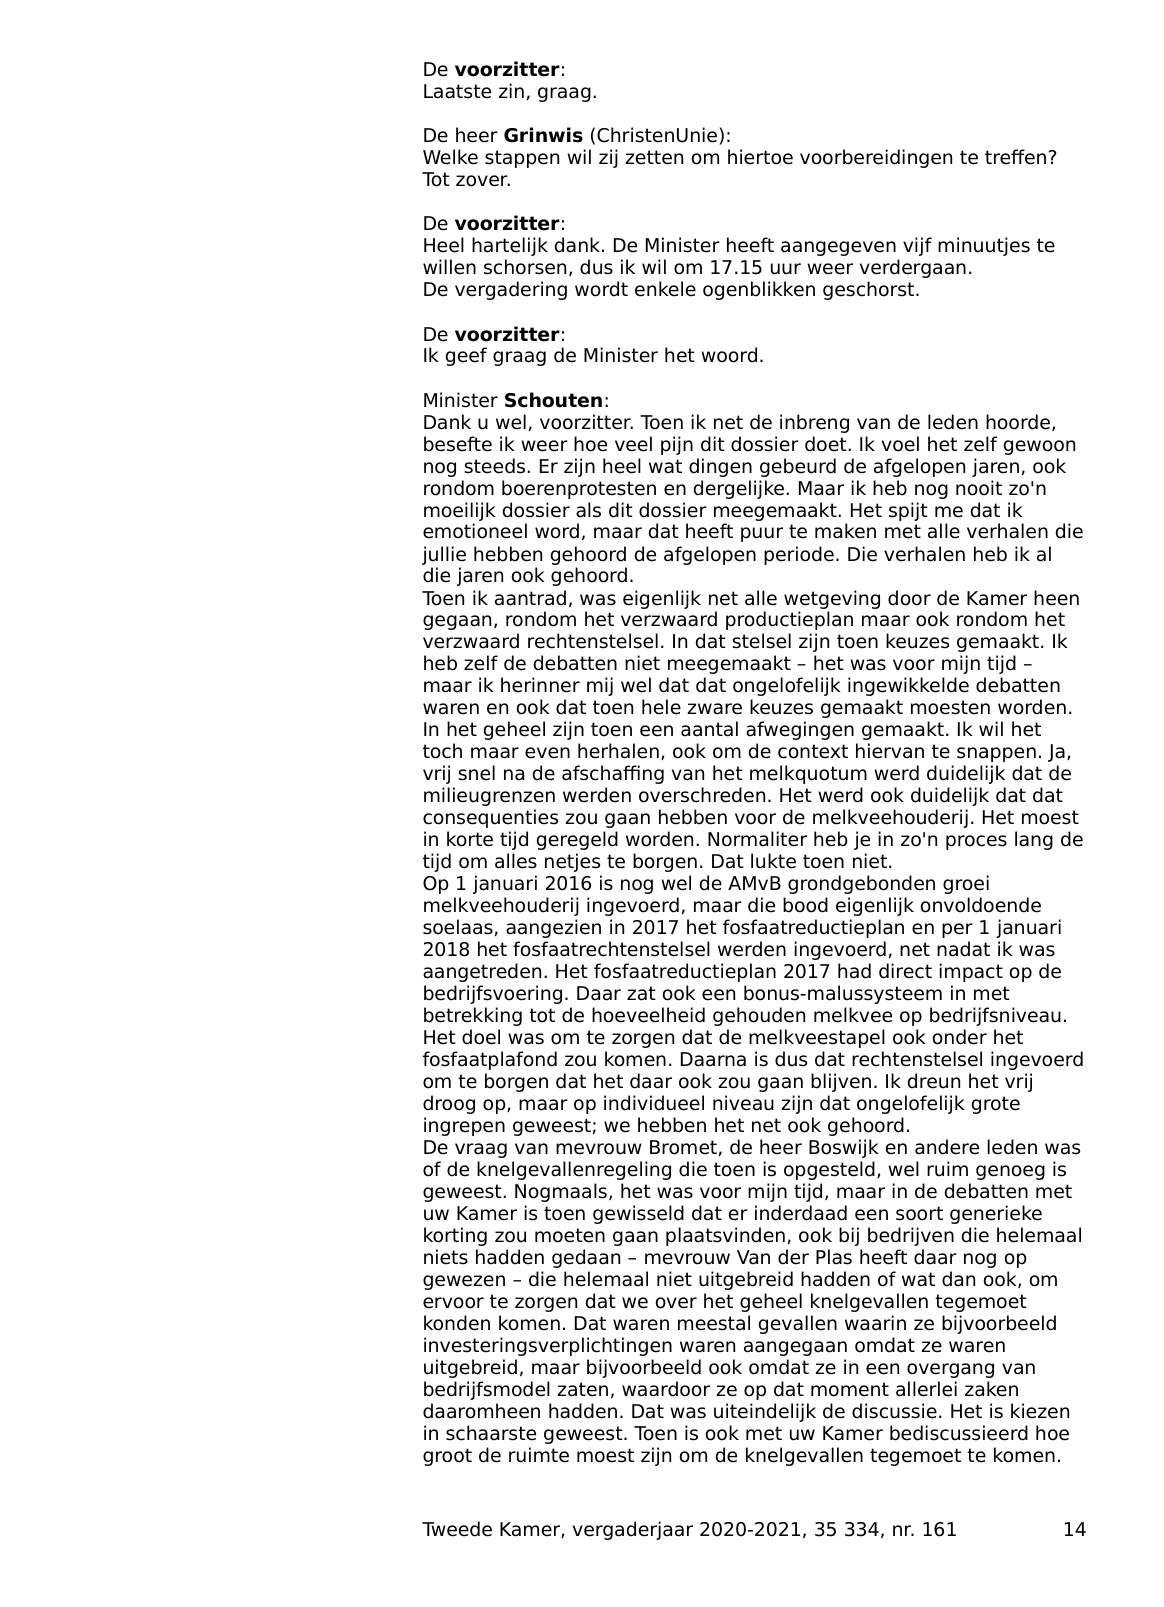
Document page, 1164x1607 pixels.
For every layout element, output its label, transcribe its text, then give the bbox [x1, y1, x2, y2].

text De heer Grinwis (ChristenUnie): [422, 125, 1087, 147]
text De vergadering wordt enkele ogenblikken geschorst. [422, 279, 1087, 301]
text De voorzitter: [422, 323, 1087, 345]
text Dank u wel, voorzitter. Toen ik net de inbreng van de leden hoorde, besefte ik weer hoe veel pijn dit dossier doet. Ik voel het zelf gewoon nog steeds. Er zijn heel wat dingen gebeurd de afgelopen jaren, ook rondom boerenprotesten en dergelijke. Maar ik heb nog nooit zo'n moeilijk dossier als dit dossier meegemaakt. Het spijt me dat ik emotioneel word, maar dat heeft puur te maken met alle verhalen die jullie hebben gehoord de afgelopen periode. Die verhalen heb ik al die jaren ook gehoord. [422, 412, 1087, 587]
text Welke stappen wil zij zetten om hiertoe voorbereidingen te treffen? [422, 147, 1087, 169]
text De voorzitter: [422, 213, 1087, 235]
text Toen ik aantrad, was eigenlijk net alle wetgeving door de Kamer heen gegaan, rondom het verzwaard productieplan maar ook rondom het verzwaard rechtenstelsel. In dat stelsel zijn toen keuzes gemaakt. Ik heb zelf de debatten niet meegemaakt – het was voor mijn tijd – maar ik herinner mij wel dat dat ongelofelijk ingewikkelde debatten waren en ook dat toen hele zware keuzes gemaakt moesten worden. In het geheel zijn toen een aantal afwegingen gemaakt. Ik wil het toch maar even herhalen, ook om de context hiervan te snappen. Ja, vrij snel na de afschaffing van het melkquotum werd duidelijk dat de milieugrenzen werden overschreden. Het werd ook duidelijk dat dat consequenties zou gaan hebben voor de melkveehouderij. Het moest in korte tijd geregeld worden. Normaliter heb je in zo'n proces lang de tijd om alles netjes te borgen. Dat lukte toen niet. [422, 587, 1087, 873]
text Tot zover. [422, 169, 1087, 191]
text Minister Schouten: [422, 389, 1087, 412]
text Op 1 januari 2016 is nog wel de AMvB grondgebonden groei melkveehouderij ingevoerd, maar die bood eigenlijk onvoldoende soelaas, aangezien in 2017 het fosfaatreductieplan en per 1 januari 2018 het fosfaatrechtenstelsel werden ingevoerd, net nadat ik was aangetreden. Het fosfaatreductieplan 2017 had direct impact op de bedrijfsvoering. Daar zat ook een bonus-malussysteem in met betrekking tot de hoeveelheid gehouden melkvee op bedrijfsniveau. Het doel was om te zorgen dat de melkveestapel ook onder het fosfaatplafond zou komen. Daarna is dus dat rechtenstelsel ingevoerd om te borgen dat het daar ook zou gaan blijven. Ik dreun het vrij droog op, maar op individueel niveau zijn dat ongelofelijk grote ingrepen geweest; we hebben het net ook gehoord. [422, 873, 1087, 1137]
text De voorzitter: [422, 59, 1087, 81]
text Ik geef graag de Minister het woord. [422, 345, 1087, 367]
text Laatste zin, graag. [422, 81, 1087, 103]
text De vraag van mevrouw Bromet, de heer Boswijk en andere leden was of de knelgevallenregeling die toen is opgesteld, wel ruim genoeg is geweest. Nogmaals, het was voor mijn tijd, maar in de debatten met uw Kamer is toen gewisseld dat er inderdaad een soort generieke korting zou moeten gaan plaatsvinden, ook bij bedrijven die helemaal niets hadden gedaan – mevrouw Van der Plas heeft daar nog op gewezen – die helemaal niet uitgebreid hadden of wat dan ook, om ervoor te zorgen dat we over het geheel knelgevallen tegemoet konden komen. Dat waren meestal gevallen waarin ze bijvoorbeeld investeringsverplichtingen waren aangegaan omdat ze waren uitgebreid, maar bijvoorbeeld ook omdat ze in een overgang van bedrijfsmodel zaten, waardoor ze op dat moment allerlei zaken daaromheen hadden. Dat was uiteindelijk de discussie. Het is kiezen in schaarste geweest. Toen is ook met uw Kamer bediscussieerd hoe groot de ruimte moest zijn om de knelgevallen tegemoet te komen. [422, 1137, 1087, 1467]
text Heel hartelijk dank. De Minister heeft aangegeven vijf minuutjes te willen schorsen, dus ik wil om 17.15 uur weer verdergaan. [422, 235, 1087, 279]
